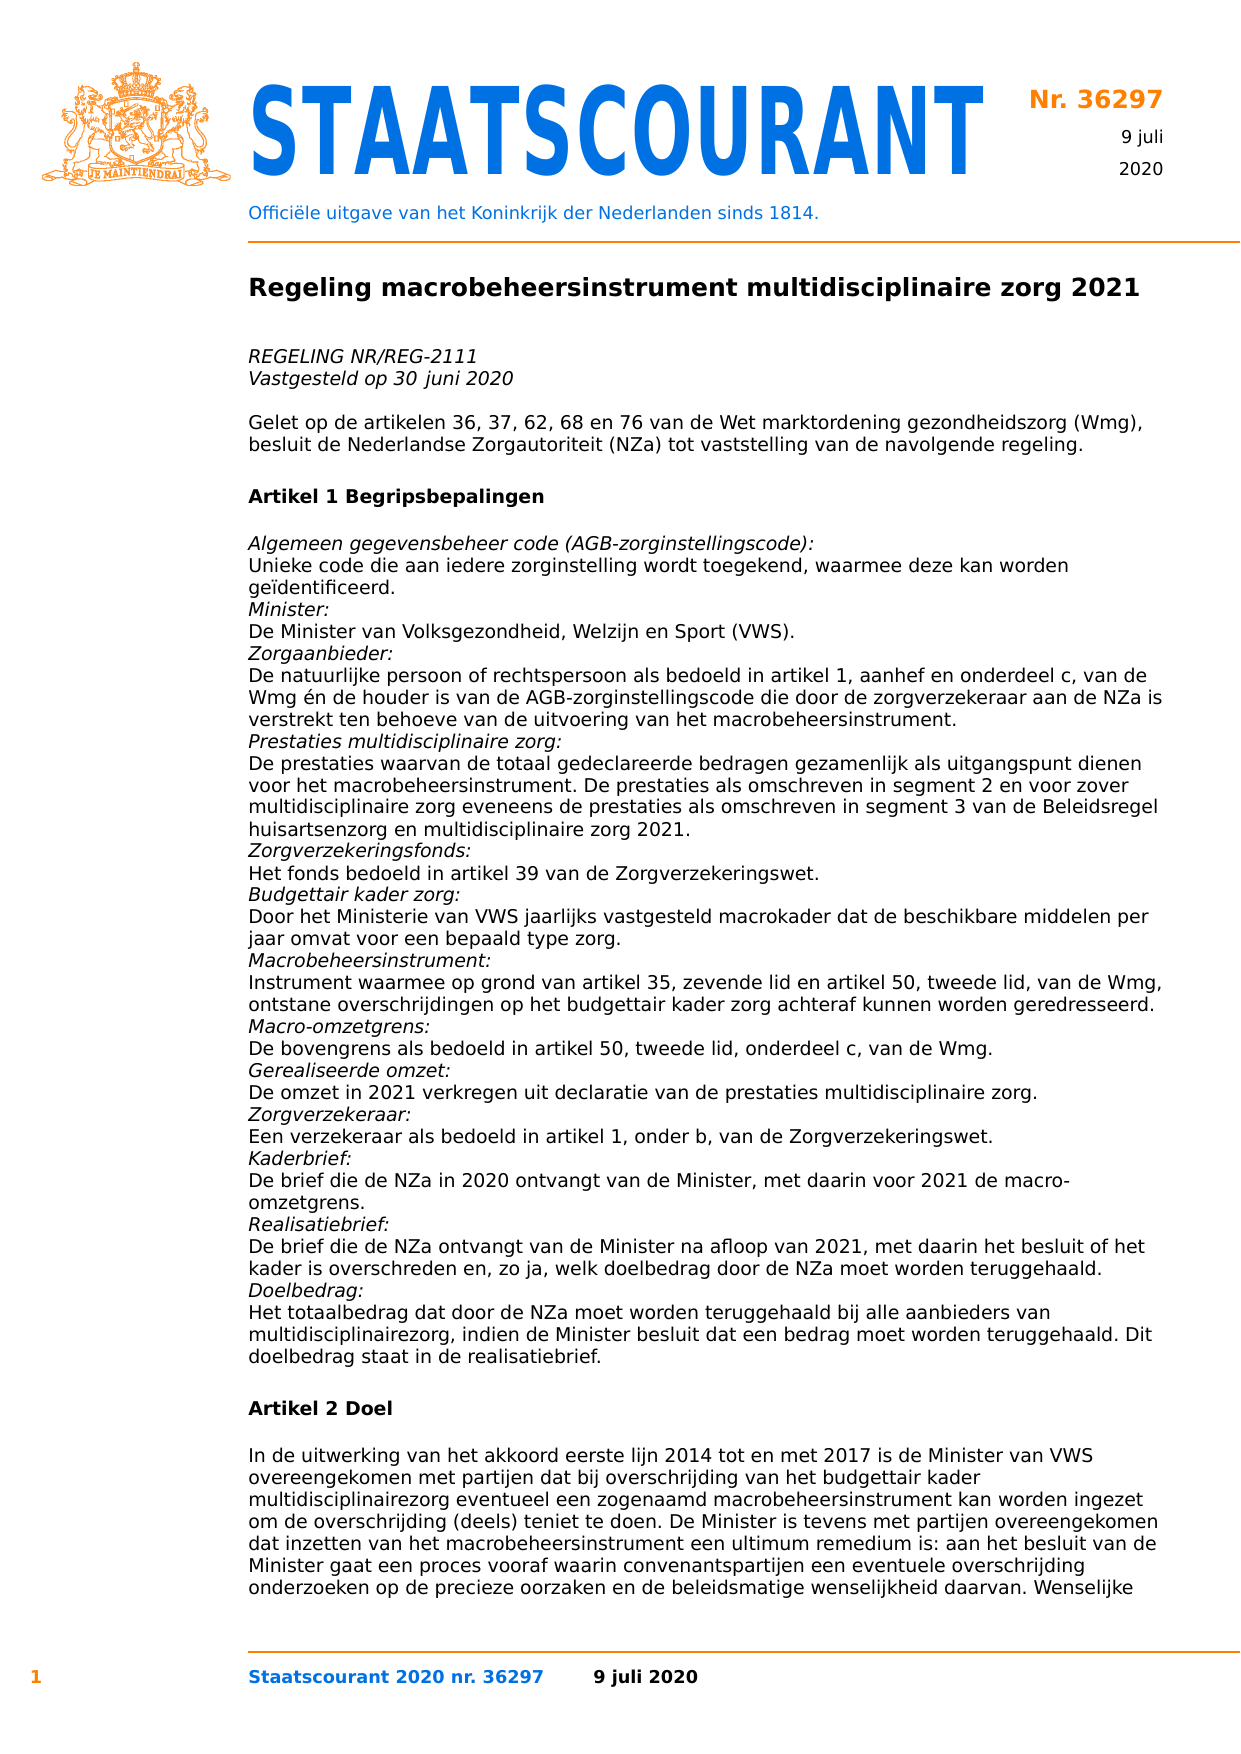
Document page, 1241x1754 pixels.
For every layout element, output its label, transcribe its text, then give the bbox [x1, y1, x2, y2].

text Door het Ministerie van VWS jaarlijks vastgesteld macrokader dat de beschikbare middelen per jaar omvat voor een bepaald type zorg. [248, 906, 1163, 950]
text Kaderbrief: [248, 1148, 1163, 1170]
table_cell 2020 [998, 153, 1240, 203]
text De Minister van Volksgezondheid, Welzijn en Sport (VWS). [248, 621, 1163, 643]
table_header STAATSCOURANT [248, 62, 998, 203]
text De natuurlijke persoon of rechtspersoon als bedoeld in artikel 1, aanhef en onderdeel c, van de Wmg én de houder is van de AGB-zorginstellingscode die door de zorgverzekeraar aan de NZa is verstrekt ten behoeve van de uitvoering van het macrobeheersinstrument. [248, 664, 1163, 731]
text De brief die de NZa in 2020 ontvangt van de Minister, met daarin voor 2021 de macro-omzetgrens. [248, 1170, 1163, 1214]
text REGELING NR/REG-2111 [248, 346, 1163, 368]
text Unieke code die aan iedere zorginstelling wordt toegekend, waarmee deze kan worden geïdentificeerd. [248, 555, 1163, 599]
table_header Nr. 36297 [998, 62, 1240, 121]
text Zorgverzekeraar: [248, 1104, 1163, 1126]
text Macrobeheersinstrument: [248, 950, 1163, 972]
text Macro-omzetgrens: [248, 1016, 1163, 1038]
text Zorgaanbieder: [248, 643, 1163, 664]
text Vastgesteld op 30 juni 2020 [248, 368, 1163, 390]
table_header [25, 62, 248, 241]
text Minister: [248, 599, 1163, 621]
picture [41, 62, 231, 186]
table_cell Officiële uitgave van het Koninkrijk der Nederlanden sinds 1814. [248, 203, 1240, 241]
text Gerealiseerde omzet: [248, 1060, 1163, 1082]
text De bovengrens als bedoeld in artikel 50, tweede lid, onderdeel c, van de Wmg. [248, 1038, 1163, 1060]
text Prestaties multidisciplinaire zorg: [248, 731, 1163, 752]
table_cell 9 juli [998, 121, 1240, 153]
subtitle Artikel 1 Begripsbepalingen [248, 486, 1163, 508]
text De brief die de NZa ontvangt van de Minister na afloop van 2021, met daarin het besluit of het kader is overschreden en, zo ja, welk doelbedrag door de NZa moet worden teruggehaald. [248, 1236, 1163, 1280]
text Gelet op de artikelen 36, 37, 62, 68 en 76 van de Wet marktordening gezondheidszorg (Wmg), besluit de Nederlandse Zorgautoriteit (NZa) tot vaststelling van de navolgende regeling. [248, 412, 1163, 456]
text Budgettair kader zorg: [248, 884, 1163, 906]
text Instrument waarmee op grond van artikel 35, zevende lid en artikel 50, tweede lid, van de Wmg, ontstane overschrijdingen op het budgettair kader zorg achteraf kunnen worden geredresseerd. [248, 972, 1163, 1016]
text In de uitwerking van het akkoord eerste lijn 2014 tot en met 2017 is de Minister van VWS overeengekomen met partijen dat bij overschrijding van het budgettair kader multidisciplinairezorg eventueel een zogenaamd macrobeheersinstrument kan worden ingezet om de overschrijding (deels) teniet te doen. De Minister is tevens met partijen overeengekomen dat inzetten van het macrobeheersinstrument een ultimum remedium is: aan het besluit van de Minister gaat een proces vooraf waarin convenantspartijen een eventuele overschrijding onderzoeken op de precieze oorzaken en de beleidsmatige wenselijkheid daarvan. Wenselijke [248, 1445, 1163, 1599]
text Doelbedrag: [248, 1280, 1163, 1302]
text Zorgverzekeringsfonds: [248, 840, 1163, 862]
text Het totaalbedrag dat door de NZa moet worden teruggehaald bij alle aanbieders van multidisciplinairezorg, indien de Minister besluit dat een bedrag moet worden teruggehaald. Dit doelbedrag staat in de realisatiebrief. [248, 1302, 1163, 1368]
text Een verzekeraar als bedoeld in artikel 1, onder b, van de Zorgverzekeringswet. [248, 1126, 1163, 1148]
text Realisatiebrief: [248, 1214, 1163, 1236]
subtitle Artikel 2 Doel [248, 1398, 1163, 1420]
subtitle Regeling macrobeheersinstrument multidisciplinaire zorg 2021 [248, 273, 1163, 302]
text Het fonds bedoeld in artikel 39 van de Zorgverzekeringswet. [248, 862, 1163, 884]
text Algemeen gegevensbeheer code (AGB-zorginstellingscode): [248, 533, 1163, 555]
text De prestaties waarvan de totaal gedeclareerde bedragen gezamenlijk als uitgangspunt dienen voor het macrobeheersinstrument. De prestaties als omschreven in segment 2 en voor zover multidisciplinaire zorg eveneens de prestaties als omschreven in segment 3 van de Beleidsregel huisartsenzorg en multidisciplinaire zorg 2021. [248, 752, 1163, 840]
text De omzet in 2021 verkregen uit declaratie van de prestaties multidisciplinaire zorg. [248, 1082, 1163, 1104]
